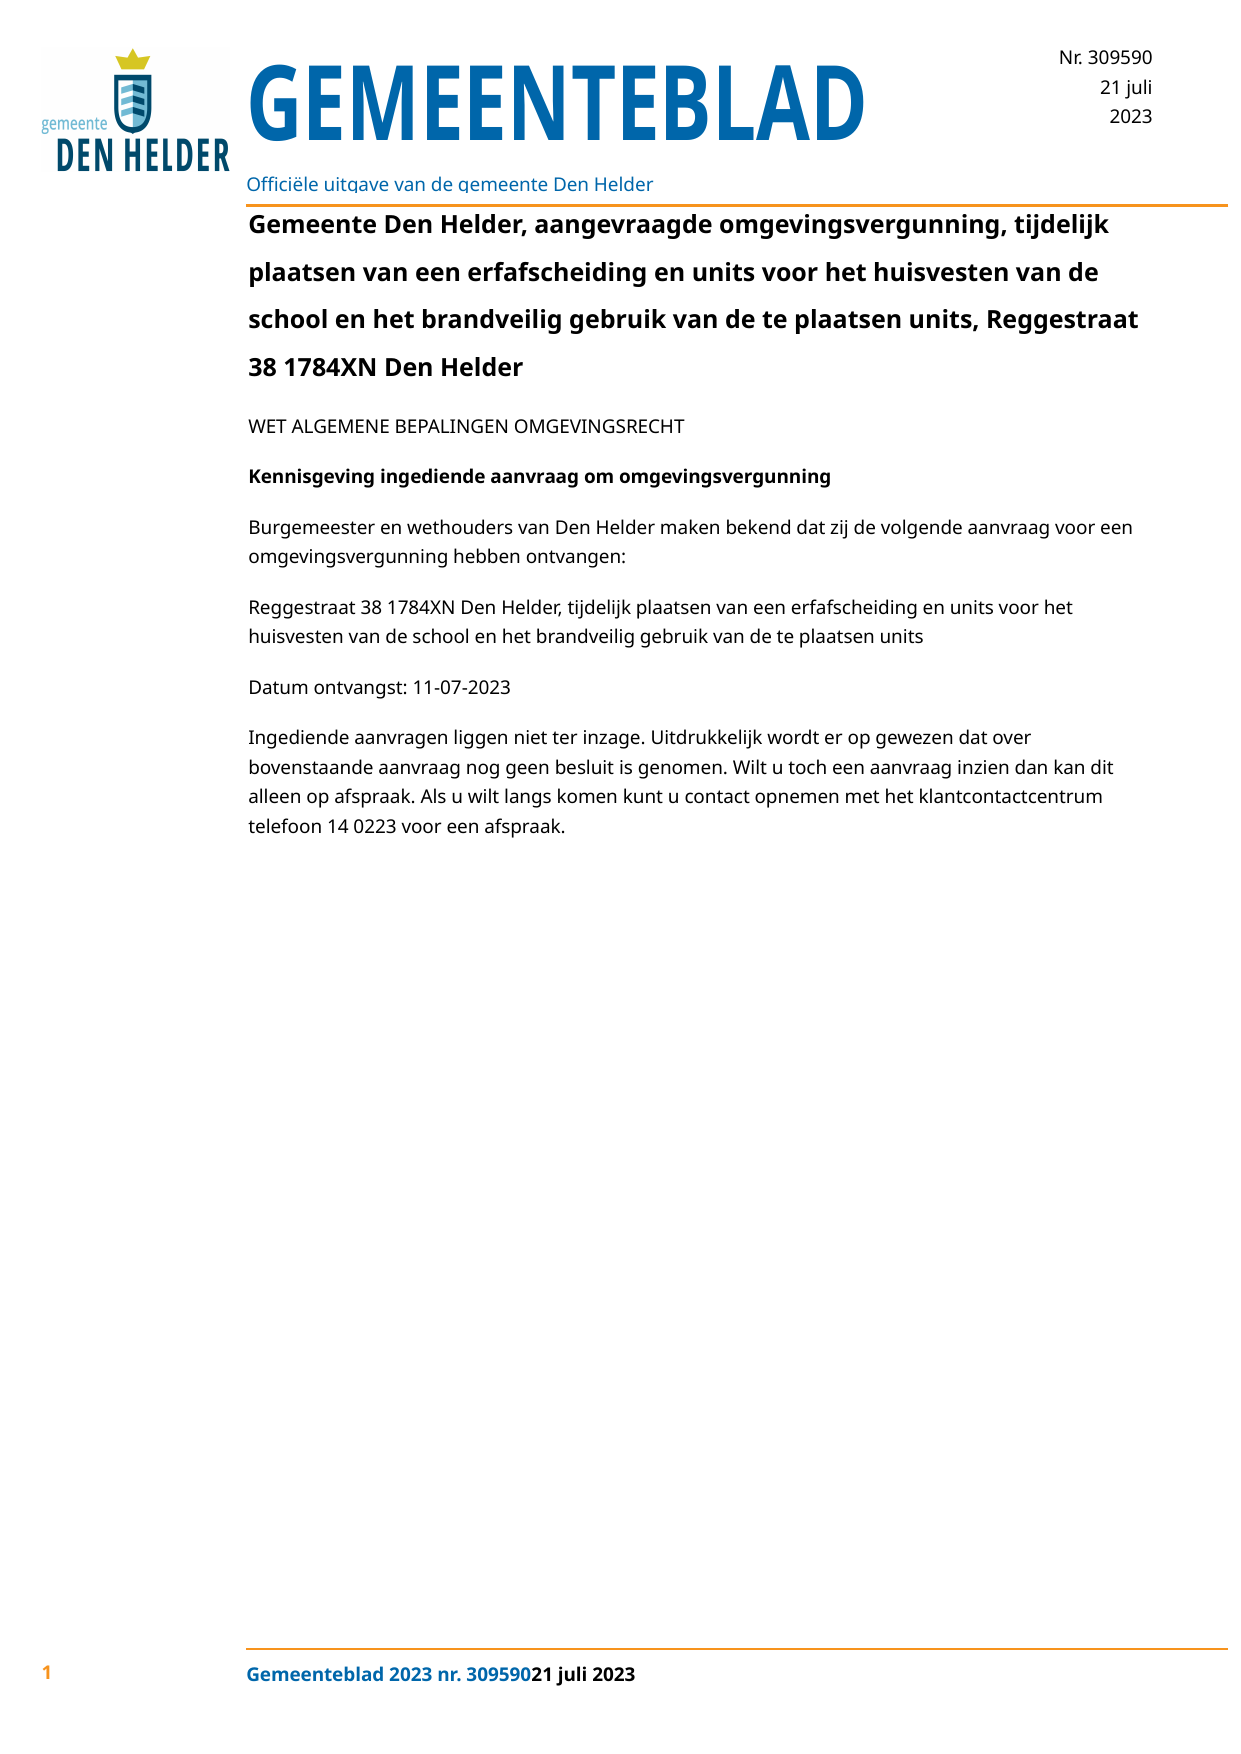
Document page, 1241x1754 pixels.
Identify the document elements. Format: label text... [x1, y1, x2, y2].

text Ingediende aanvragen liggen niet ter inzage. Uitdrukkelijk wordt er op gewezen dat over bovenstaande aanvraag nog geen besluit is genomen. Wilt u toch een aanvraag inzien dan kan dit alleen op afspraak. Als u wilt langs komen kunt u contact opnemen met het klantcontactcentrum telefoon 14 0223 voor een afspraak. [248, 724, 1152, 839]
text Burgemeester en wethouders van Den Helder maken bekend dat zij de volgende aanvraag voor een omgevingsvergunning hebben ontvangen: [248, 514, 1152, 569]
picture [220, 160, 224, 172]
picture [41, 47, 231, 172]
picture [63, 144, 68, 165]
text Datum ontvangst: 11-07-2023 [248, 674, 1152, 700]
picture [182, 144, 187, 165]
text Kennisgeving ingediende aanvraag om omgevingsvergunning [248, 463, 1152, 489]
picture [100, 154, 106, 172]
text Gemeente Den Helder, aangevraagde omgevingsvergunning, tijdelijk plaatsen van een erfafscheiding en units voor het huisvesten van de school en het brandveilig gebruik van de te plaatsen units, Reggestraat 38 1784XN Den Helder [248, 207, 1152, 384]
picture [130, 157, 135, 172]
text Reggestraat 38 1784XN Den Helder, tijdelijk plaatsen van een erfafscheiding en units voor het huisvesten van de school en het brandveilig gebruik van de te plaatsen units [248, 594, 1152, 649]
text WET ALGEMENE BEPALINGEN OMGEVINGSRECHT [248, 413, 1152, 439]
